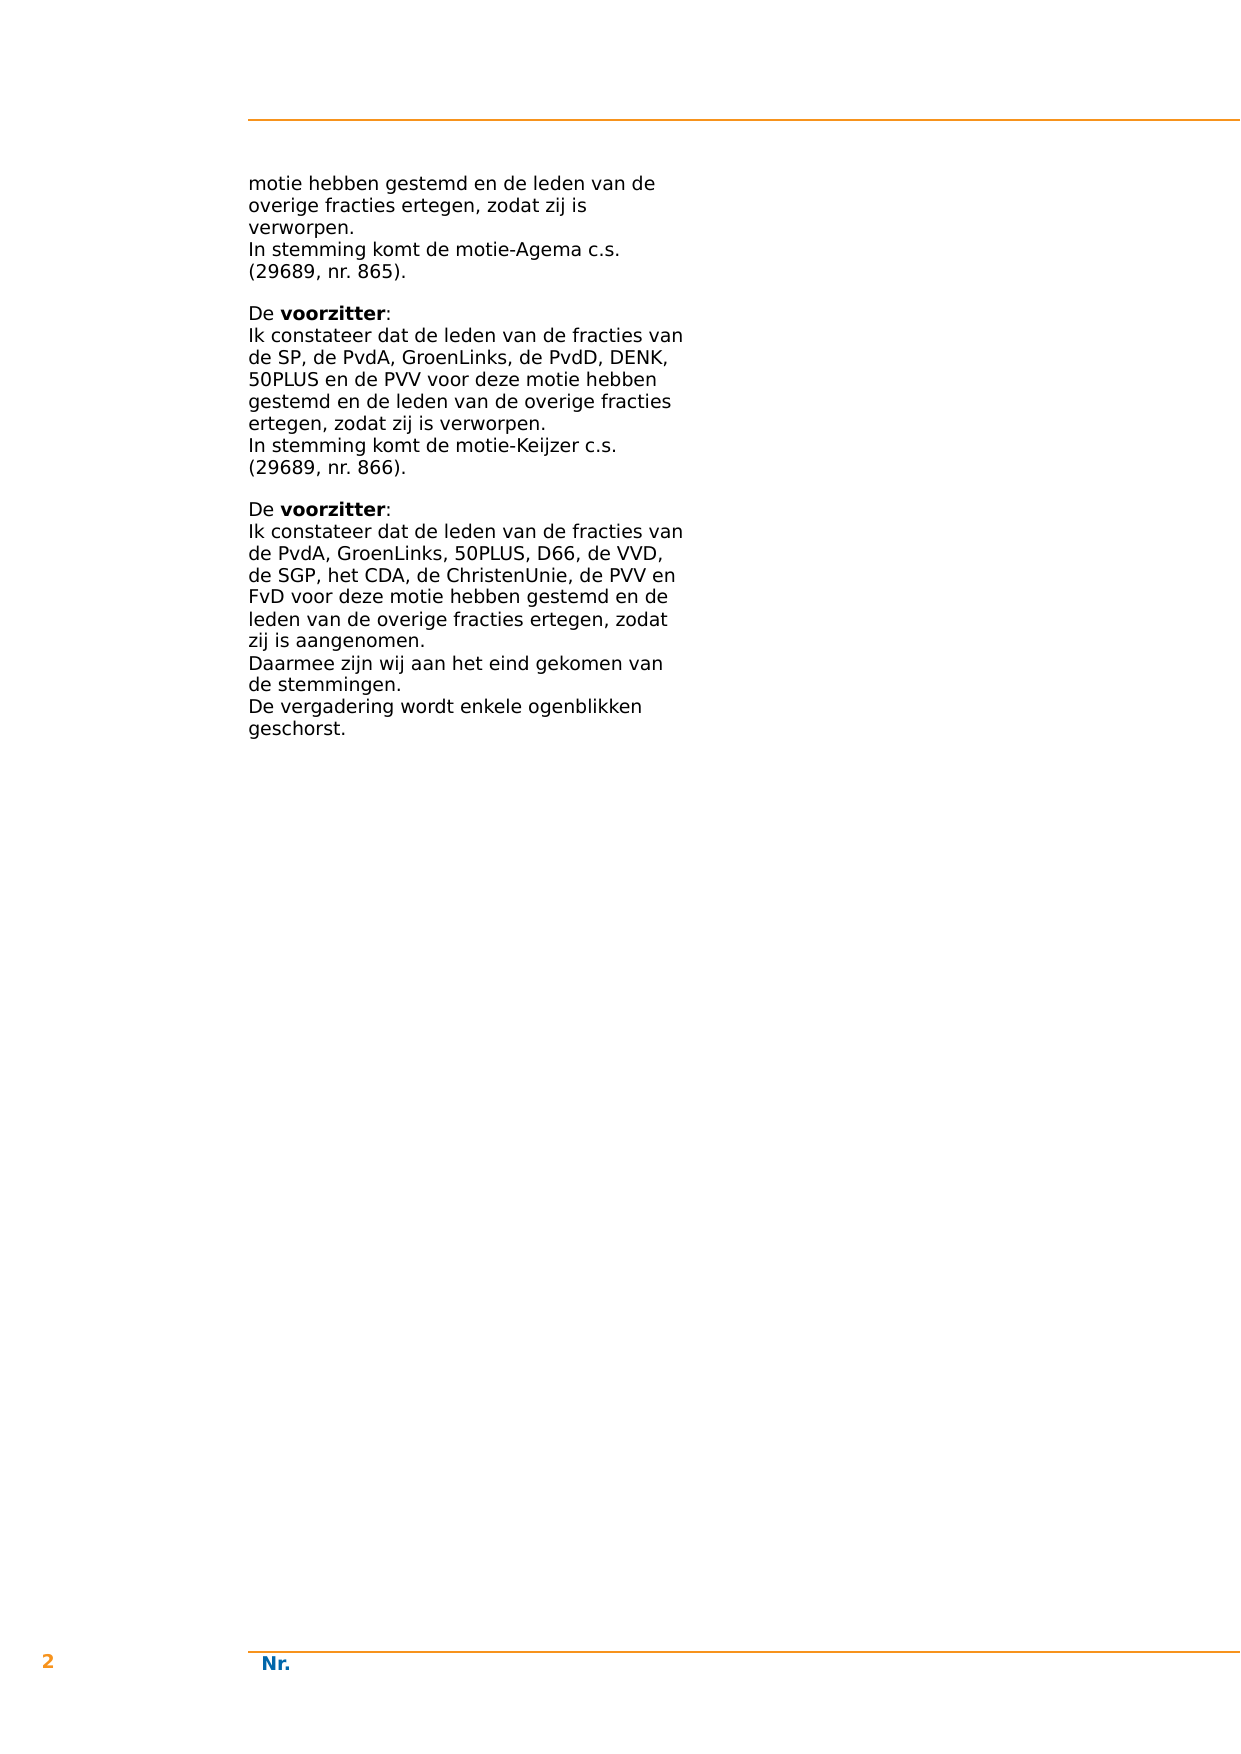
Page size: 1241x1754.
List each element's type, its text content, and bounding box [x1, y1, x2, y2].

text Daarmee zijn wij aan het eind gekomen van de stemmingen. [248, 652, 691, 696]
text In stemming komt de motie-Agema c.s. (29689, nr. 865). [248, 239, 691, 283]
text De voorzitter: [248, 303, 691, 325]
text De vergadering wordt enkele ogenblikken geschorst. [248, 696, 691, 740]
text De voorzitter: [248, 498, 691, 521]
text Ik constateer dat de leden van de fracties van de PvdA, GroenLinks, 50PLUS, D66, de VVD, de SGP, het CDA, de ChristenUnie, de PVV en FvD voor deze motie hebben gestemd en de leden van de overige fracties ertegen, zodat zij is aangenomen. [248, 521, 691, 652]
text motie hebben gestemd en de leden van de overige fracties ertegen, zodat zij is verworpen. [248, 173, 691, 239]
text In stemming komt de motie-Keijzer c.s. (29689, nr. 866). [248, 434, 691, 478]
text Ik constateer dat de leden van de fracties van de SP, de PvdA, GroenLinks, de PvdD, DENK, 50PLUS en de PVV voor deze motie hebben gestemd en de leden van de overige fracties ertegen, zodat zij is verworpen. [248, 325, 691, 434]
